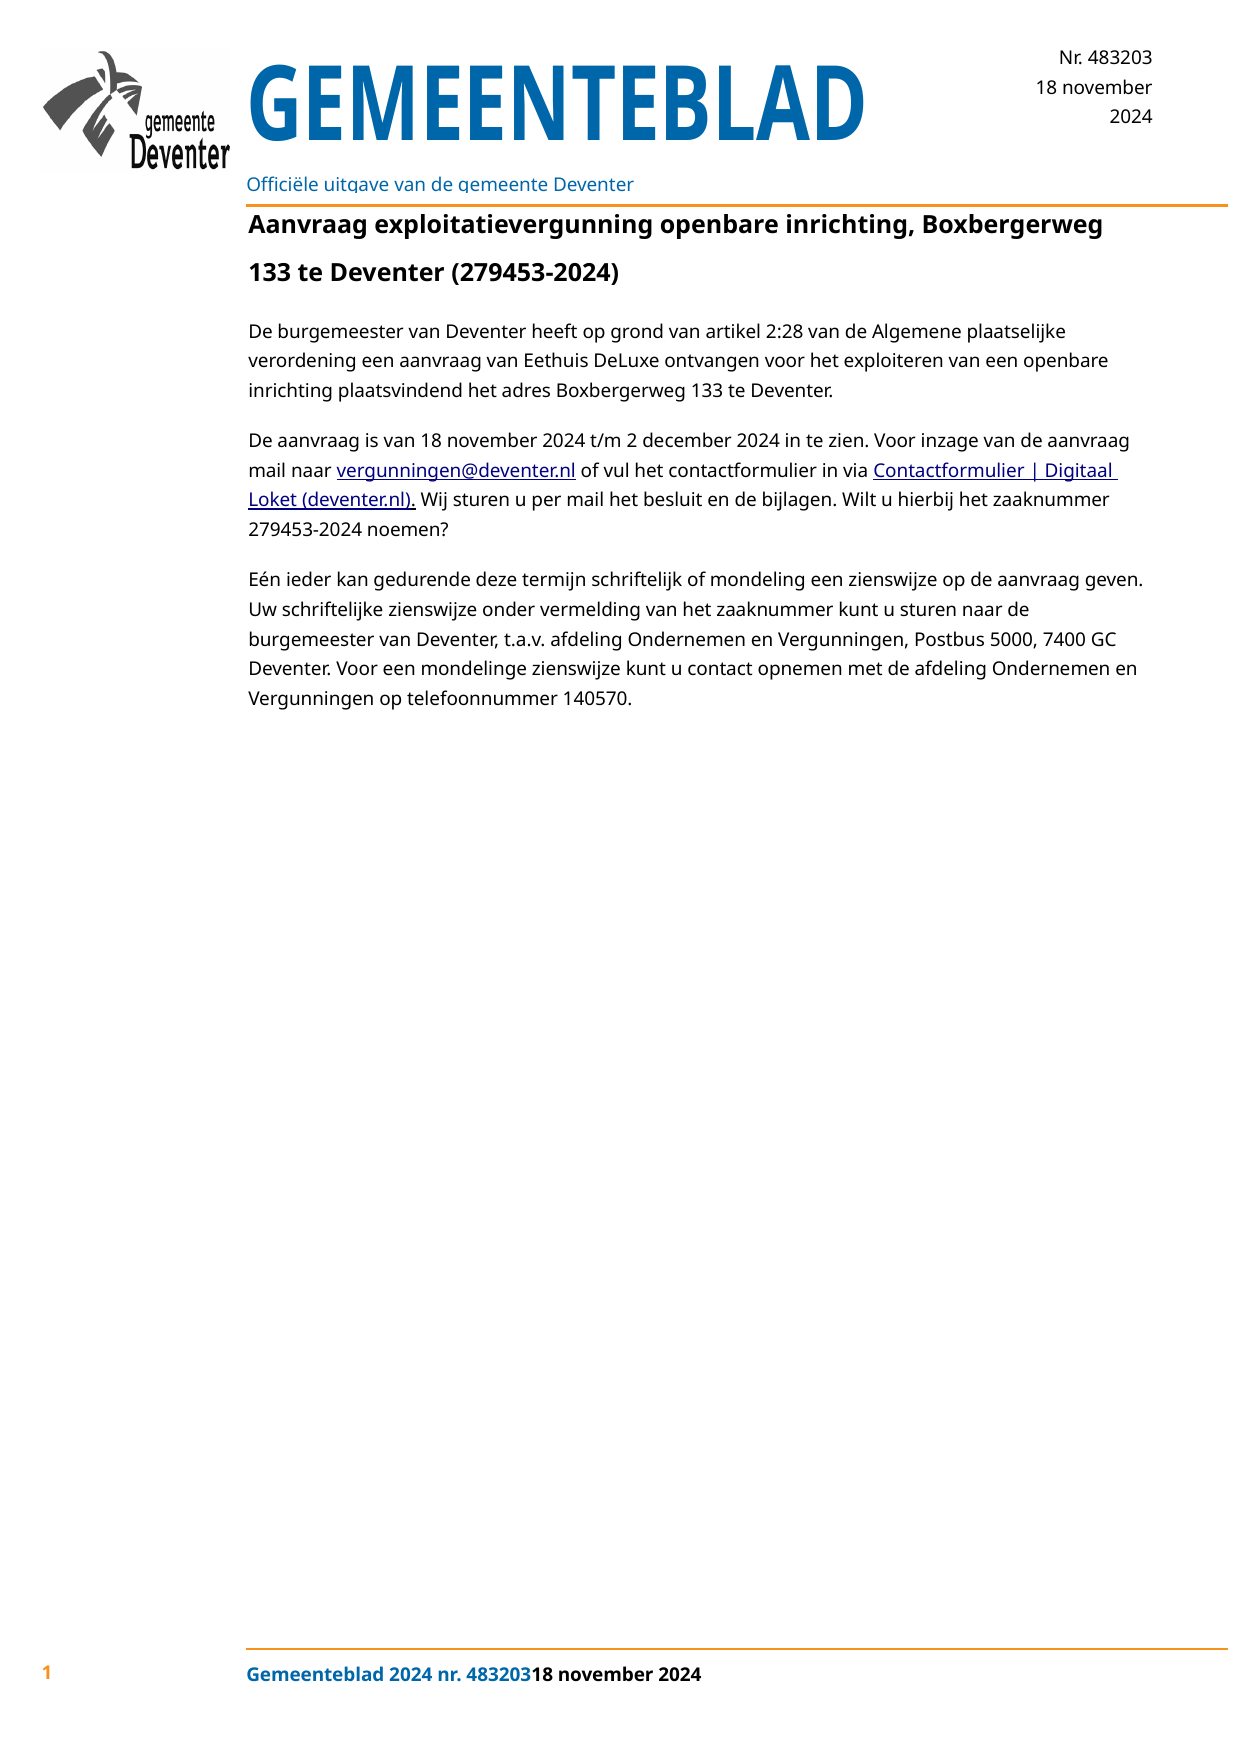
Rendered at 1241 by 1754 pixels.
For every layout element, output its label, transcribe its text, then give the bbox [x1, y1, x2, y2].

text De aanvraag is van 18 november 2024 t/m 2 december 2024 in te zien. Voor inzage van de aanvraag mail naar vergunningen@deventer.nl of vul het contactformulier in via Contactformulier | Digitaal Loket (deventer.nl). Wij sturen u per mail het besluit en de bijlagen. Wilt u hierbij het zaaknummer 279453-2024 noemen? [248, 427, 1152, 542]
text De burgemeester van Deventer heeft op grond van artikel 2:28 van de Algemene plaatselijke verordening een aanvraag van Eethuis DeLuxe ontvangen voor het exploiteren van een openbare inrichting plaatsvindend het adres Boxbergerweg 133 te Deventer. [248, 318, 1152, 403]
text Aanvraag exploitatievergunning openbare inrichting, Boxbergerweg 133 te Deventer (279453-2024) [248, 207, 1152, 288]
text Eén ieder kan gedurende deze termijn schriftelijk of mondeling een zienswijze op de aanvraag geven. Uw schriftelijke zienswijze onder vermelding van het zaaknummer kunt u sturen naar de burgemeester van Deventer, t.a.v. afdeling Ondernemen en Vergunningen, Postbus 5000, 7400 GC Deventer. Voor een mondelinge zienswijze kunt u contact opnemen met de afdeling Ondernemen en Vergunningen op telefoonnummer 140570. [248, 567, 1152, 711]
picture [41, 47, 231, 172]
